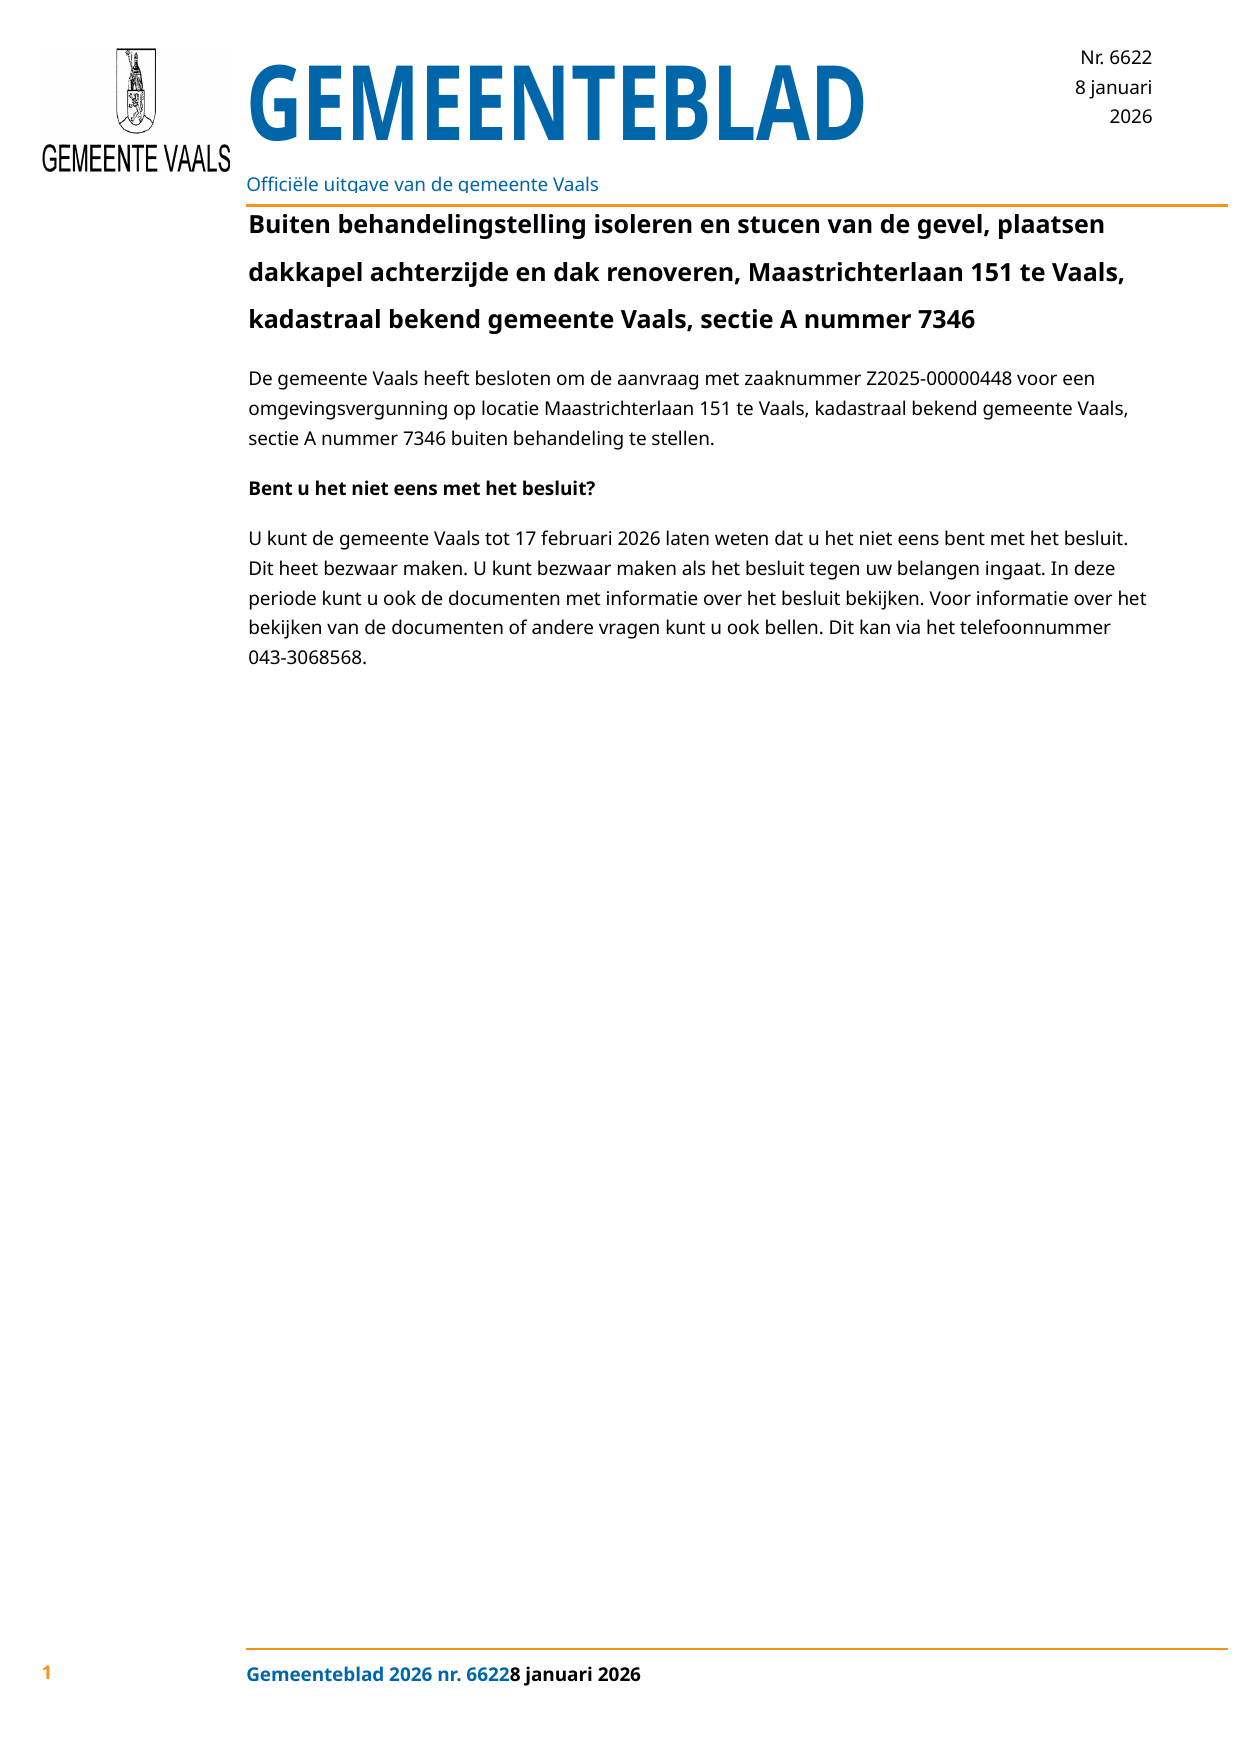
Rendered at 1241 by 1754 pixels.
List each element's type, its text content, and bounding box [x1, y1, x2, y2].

text Buiten behandelingstelling isoleren en stucen van de gevel, plaatsen dakkapel achterzijde en dak renoveren, Maastrichterlaan 151 te Vaals, kadastraal bekend gemeente Vaals, sectie A nummer 7346 [248, 207, 1152, 336]
text U kunt de gemeente Vaals tot 17 februari 2026 laten weten dat u het niet eens bent met het besluit. Dit heet bezwaar maken. U kunt bezwaar maken als het besluit tegen uw belangen ingaat. In deze periode kunt u ook de documenten met informatie over het besluit bekijken. Voor informatie over het bekijken van de documenten of andere vragen kunt u ook bellen. Dit kan via het telefoonnummer 043-3068568. [248, 526, 1152, 669]
text De gemeente Vaals heeft besloten om de aanvraag met zaaknummer Z2025-00000448 voor een omgevingsvergunning op locatie Maastrichterlaan 151 te Vaals, kadastraal bekend gemeente Vaals, sectie A nummer 7346 buiten behandeling te stellen. [248, 366, 1152, 450]
picture [41, 47, 231, 172]
text Bent u het niet eens met het besluit? [248, 475, 1152, 501]
